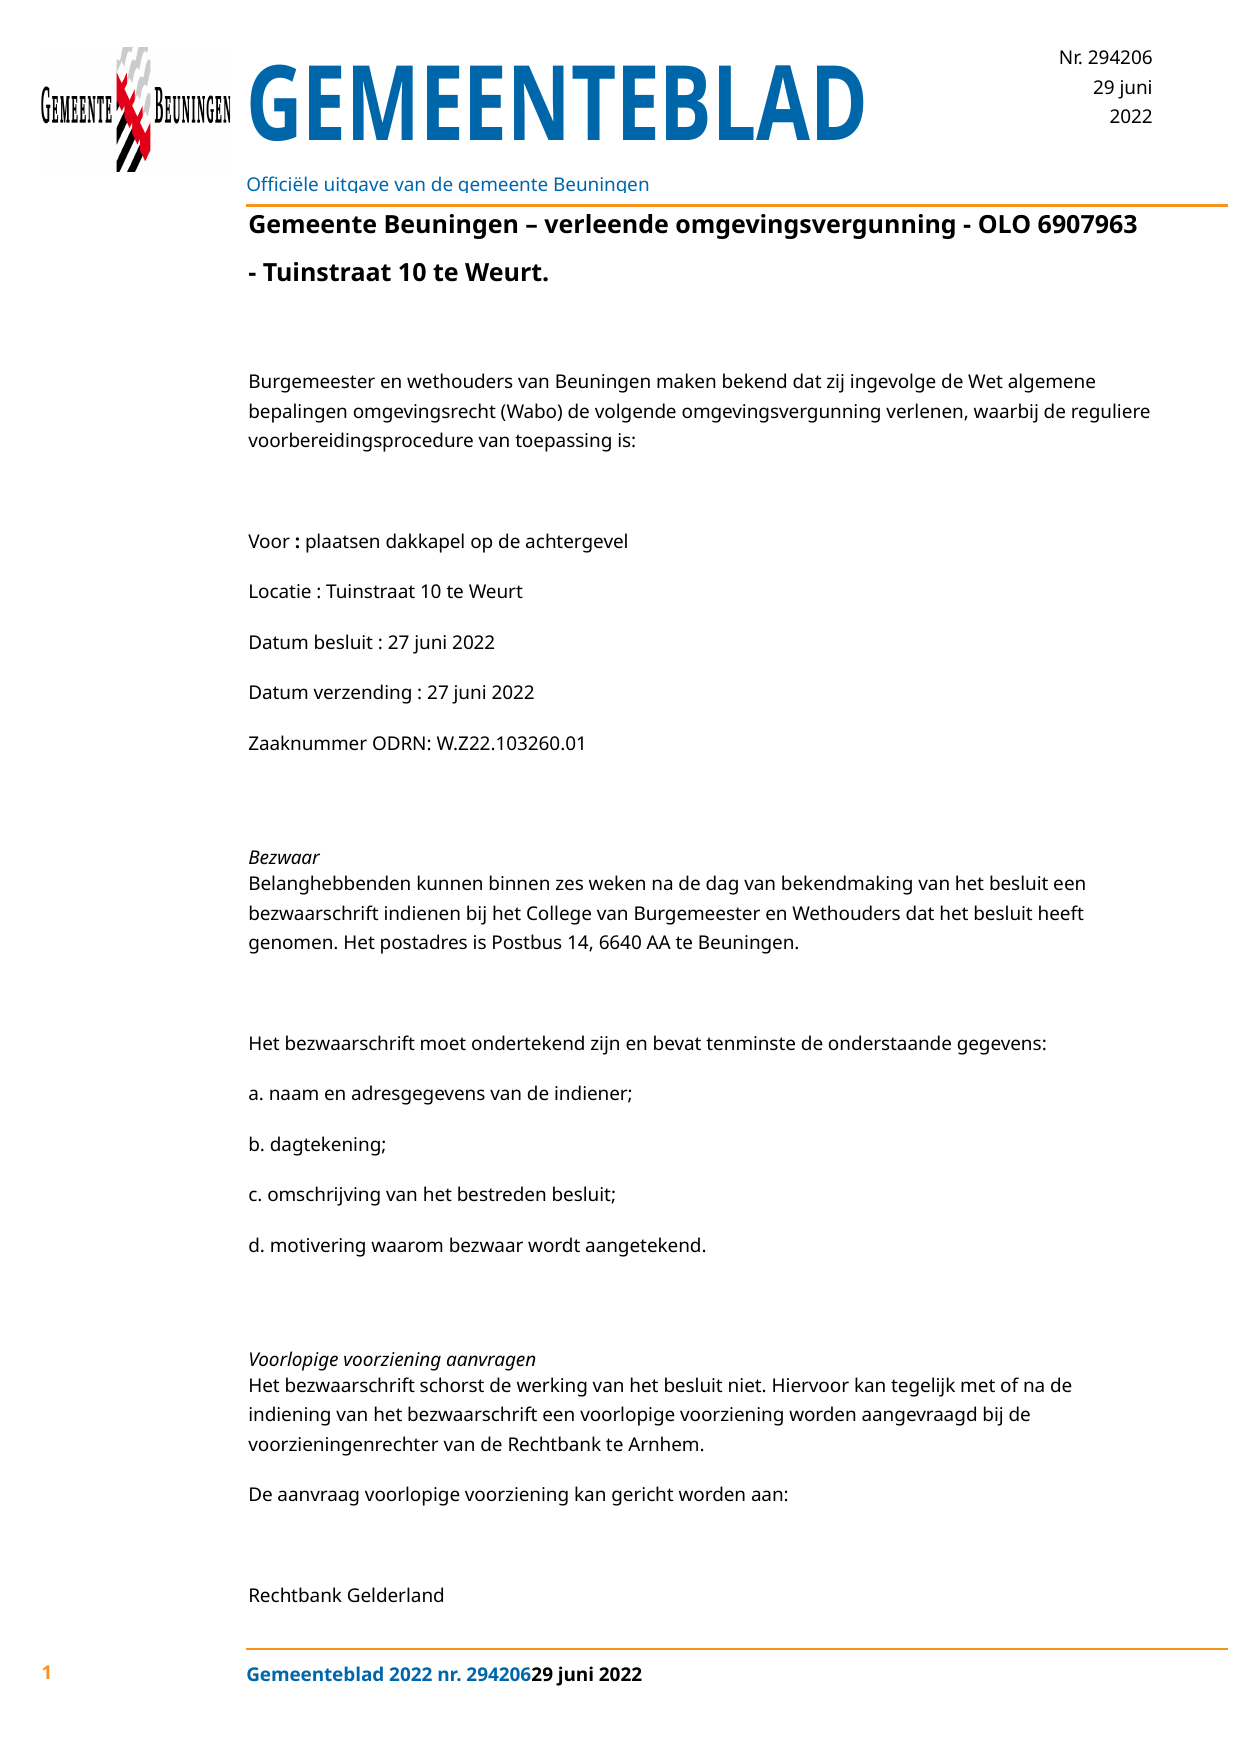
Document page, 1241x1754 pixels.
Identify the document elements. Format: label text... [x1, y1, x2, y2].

text Datum verzending : 27 juni 2022 [248, 679, 1152, 705]
text b. dagtekening; [248, 1131, 1152, 1157]
text a. naam en adresgegevens van de indiener; [248, 1081, 1152, 1106]
text Burgemeester en wethouders van Beuningen maken bekend dat zij ingevolge de Wet algemene bepalingen omgevingsrecht (Wabo) de volgende omgevingsvergunning verlenen, waarbij de reguliere voorbereidingsprocedure van toepassing is: [248, 368, 1152, 453]
text Voor : plaatsen dakkapel op de achtergevel [248, 528, 1152, 554]
text Voorlopige voorziening aanvragen [248, 1346, 1152, 1372]
text Het bezwaarschrift schorst de werking van het besluit niet. Hiervoor kan tegelijk met of na de indiening van het bezwaarschrift een voorlopige voorziening worden aangevraagd bij de voorzieningenrechter van de Rechtbank te Arnhem. [248, 1372, 1152, 1457]
text Het bezwaarschrift moet ondertekend zijn en bevat tenminste de onderstaande gegevens: [248, 1030, 1152, 1056]
text Belanghebbenden kunnen binnen zes weken na de dag van bekendmaking van het besluit een bezwaarschrift indienen bij het College van Burgemeester en Wethouders dat het besluit heeft genomen. Het postadres is Postbus 14, 6640 AA te Beuningen. [248, 870, 1152, 955]
text Gemeente Beuningen – verleende omgevingsvergunning - OLO 6907963 - Tuinstraat 10 te Weurt. [248, 207, 1152, 288]
text Bezwaar [248, 844, 1152, 870]
text Datum besluit : 27 juni 2022 [248, 629, 1152, 655]
text c. omschrijving van het bestreden besluit; [248, 1181, 1152, 1207]
text Rechtbank Gelderland [248, 1582, 1152, 1608]
text d. motivering waarom bezwaar wordt aangetekend. [248, 1232, 1152, 1257]
text Zaaknummer ODRN: W.Z22.103260.01 [248, 730, 1152, 756]
picture [41, 47, 231, 172]
text De aanvraag voorlopige voorziening kan gericht worden aan: [248, 1481, 1152, 1507]
text Locatie : Tuinstraat 10 te Weurt [248, 579, 1152, 604]
